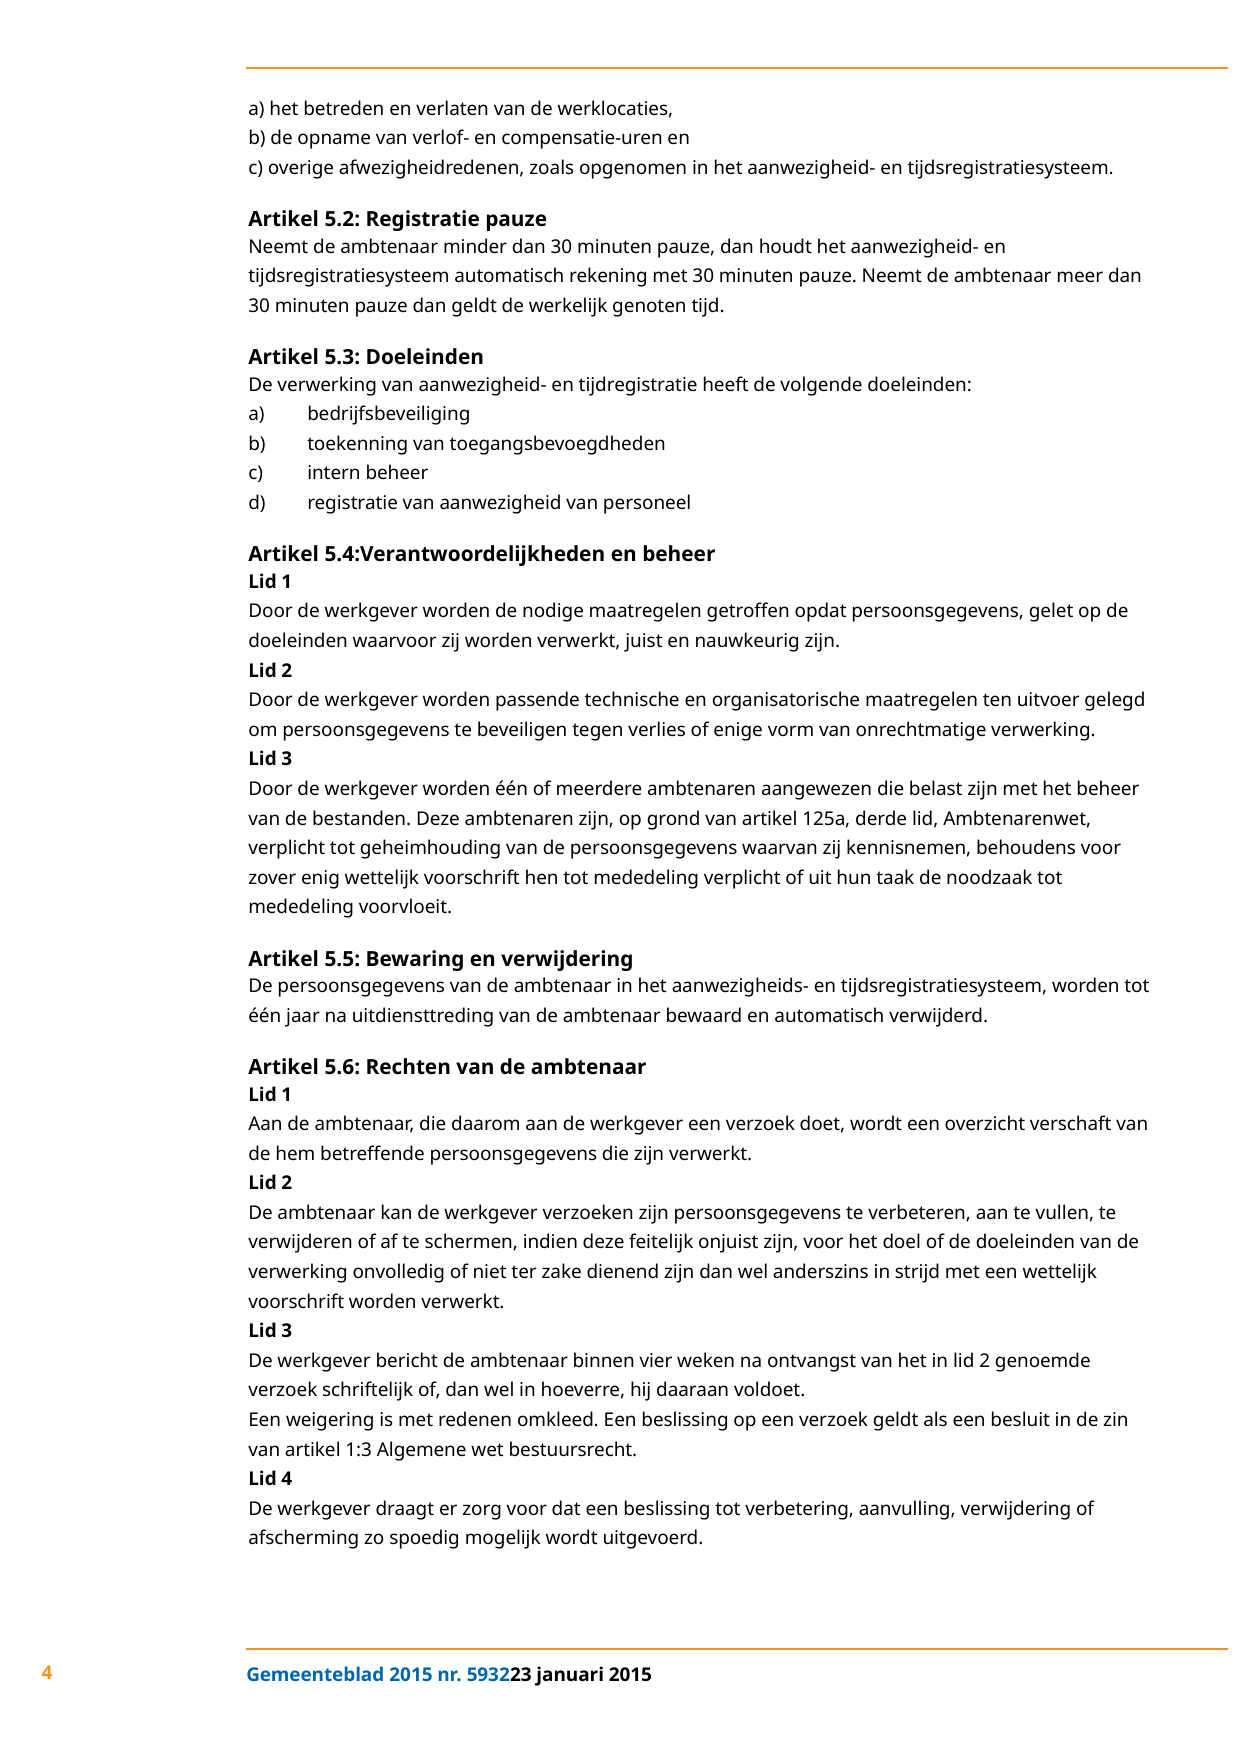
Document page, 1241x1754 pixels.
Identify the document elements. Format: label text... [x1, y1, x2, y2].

picture [41, 47, 231, 172]
text Lid 2 [248, 657, 1152, 682]
list intern beheer [248, 459, 1152, 485]
text Lid 1 [248, 1081, 1152, 1106]
text De verwerking van aanwezigheid- en tijdregistratie heeft de volgende doeleinden: [248, 371, 1152, 397]
list toekenning van toegangsbevoegdheden [248, 430, 1152, 456]
text Artikel 5.5: Bewaring en verwijdering [248, 944, 1152, 972]
text c) overige afwezigheidredenen, zoals opgenomen in het aanwezigheid- en tijdsregistratiesysteem. [248, 154, 1152, 180]
text Lid 4 [248, 1465, 1152, 1491]
text Artikel 5.4:Verantwoordelijkheden en beheer [248, 539, 1152, 568]
text Lid 2 [248, 1169, 1152, 1195]
text Neemt de ambtenaar minder dan 30 minuten pauze, dan houdt het aanwezigheid- en tijdsregistratiesysteem automatisch rekening met 30 minuten pauze. Neemt de ambtenaar meer dan 30 minuten pauze dan geldt de werkelijk genoten tijd. [248, 233, 1152, 318]
text b) de opname van verlof- en compensatie-uren en [248, 124, 1152, 150]
text Artikel 5.2: Registratie pauze [248, 204, 1152, 233]
text a) het betreden en verlaten van de werklocaties, [248, 95, 1152, 121]
text Artikel 5.6: Rechten van de ambtenaar [248, 1052, 1152, 1081]
text Aan de ambtenaar, die daarom aan de werkgever een verzoek doet, wordt een overzicht verschaft van de hem betreffende persoonsgegevens die zijn verwerkt. [248, 1110, 1152, 1166]
list registratie van aanwezigheid van personeel [248, 489, 1152, 515]
text De persoonsgegevens van de ambtenaar in het aanwezigheids- en tijdsregistratiesysteem, worden tot één jaar na uitdiensttreding van de ambtenaar bewaard en automatisch verwijderd. [248, 972, 1152, 1028]
text Lid 3 [248, 746, 1152, 771]
text Artikel 5.3: Doeleinden [248, 342, 1152, 371]
text De werkgever bericht de ambtenaar binnen vier weken na ontvangst van het in lid 2 genoemde verzoek schriftelijk of, dan wel in hoeverre, hij daaraan voldoet. [248, 1347, 1152, 1402]
text De werkgever draagt er zorg voor dat een beslissing tot verbetering, aanvulling, verwijdering of afscherming zo spoedig mogelijk wordt uitgevoerd. [248, 1495, 1152, 1550]
text De ambtenaar kan de werkgever verzoeken zijn persoonsgegevens te verbeteren, aan te vullen, te verwijderen of af te schermen, indien deze feitelijk onjuist zijn, voor het doel of de doeleinden van de verwerking onvolledig of niet ter zake dienend zijn dan wel anderszins in strijd met een wettelijk voorschrift worden verwerkt. [248, 1199, 1152, 1313]
list bedrijfsbeveiliging [248, 400, 1152, 426]
text Lid 1 [248, 568, 1152, 594]
text Lid 3 [248, 1317, 1152, 1343]
text Door de werkgever worden de nodige maatregelen getroffen opdat persoonsgegevens, gelet op de doeleinden waarvoor zij worden verwerkt, juist en nauwkeurig zijn. [248, 598, 1152, 653]
text Een weigering is met redenen omkleed. Een beslissing op een verzoek geldt als een besluit in de zin van artikel 1:3 Algemene wet bestuursrecht. [248, 1406, 1152, 1461]
text Door de werkgever worden één of meerdere ambtenaren aangewezen die belast zijn met het beheer van de bestanden. Deze ambtenaren zijn, op grond van artikel 125a, derde lid, Ambtenarenwet, verplicht tot geheimhouding van de persoonsgegevens waarvan zij kennisnemen, behoudens voor zover enig wettelijk voorschrift hen tot mededeling verplicht of uit hun taak de noodzaak tot mededeling voorvloeit. [248, 775, 1152, 919]
text Door de werkgever worden passende technische en organisatorische maatregelen ten uitvoer gelegd om persoonsgegevens te beveiligen tegen verlies of enige vorm van onrechtmatige verwerking. [248, 686, 1152, 742]
